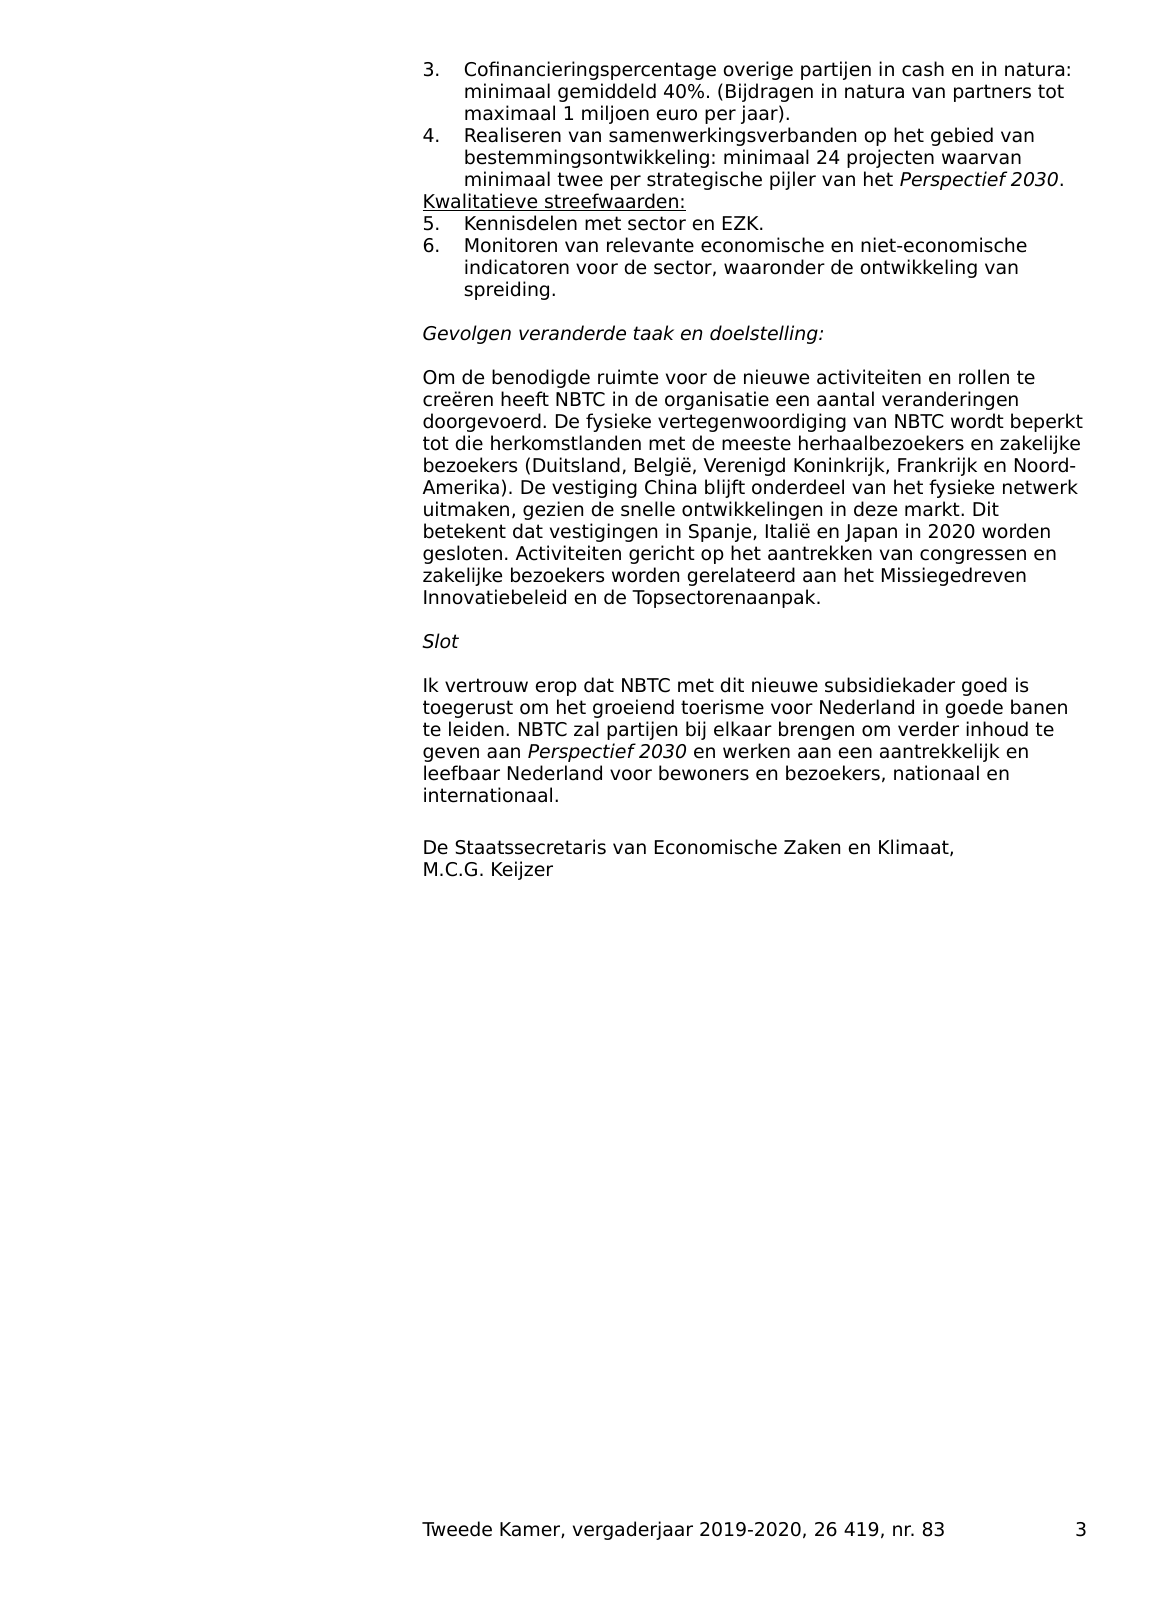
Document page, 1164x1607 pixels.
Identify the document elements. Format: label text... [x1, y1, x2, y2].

text Kwalitatieve streefwaarden: [422, 191, 1087, 213]
text Om de benodigde ruimte voor de nieuwe activiteiten en rollen te creëren heeft NBTC in de organisatie een aantal veranderingen doorgevoerd. De fysieke vertegenwoordiging van NBTC wordt beperkt tot die herkomstlanden met de meeste herhaalbezoekers en zakelijke bezoekers (Duitsland, België, Verenigd Koninkrijk, Frankrijk en Noord-Amerika). De vestiging China blijft onderdeel van het fysieke netwerk uitmaken, gezien de snelle ontwikkelingen in deze markt. Dit betekent dat vestigingen in Spanje, Italië en Japan in 2020 worden gesloten. Activiteiten gericht op het aantrekken van congressen en zakelijke bezoekers worden gerelateerd aan het Missiegedreven Innovatiebeleid en de Topsectorenaanpak. [422, 367, 1087, 609]
text 5. Kennisdelen met sector en EZK. [422, 213, 1087, 235]
subtitle Gevolgen veranderde taak en doelstelling: [422, 323, 1087, 345]
subtitle Slot [422, 631, 1087, 653]
text 3. Cofinancieringspercentage overige partijen in cash en in natura: minimaal gemiddeld 40%. (Bijdragen in natura van partners tot maximaal 1 miljoen euro per jaar). [422, 59, 1087, 125]
text De Staatssecretaris van Economische Zaken en Klimaat, M.C.G. Keijzer [422, 837, 1087, 881]
text 4. Realiseren van samenwerkingsverbanden op het gebied van bestemmingsontwikkeling: minimaal 24 projecten waarvan minimaal twee per strategische pijler van het Perspectief 2030. [422, 125, 1087, 191]
text 6. Monitoren van relevante economische en niet-economische indicatoren voor de sector, waaronder de ontwikkeling van spreiding. [422, 235, 1087, 301]
text Ik vertrouw erop dat NBTC met dit nieuwe subsidiekader goed is toegerust om het groeiend toerisme voor Nederland in goede banen te leiden. NBTC zal partijen bij elkaar brengen om verder inhoud te geven aan Perspectief 2030 en werken aan een aantrekkelijk en leefbaar Nederland voor bewoners en bezoekers, nationaal en internationaal. [422, 675, 1087, 807]
